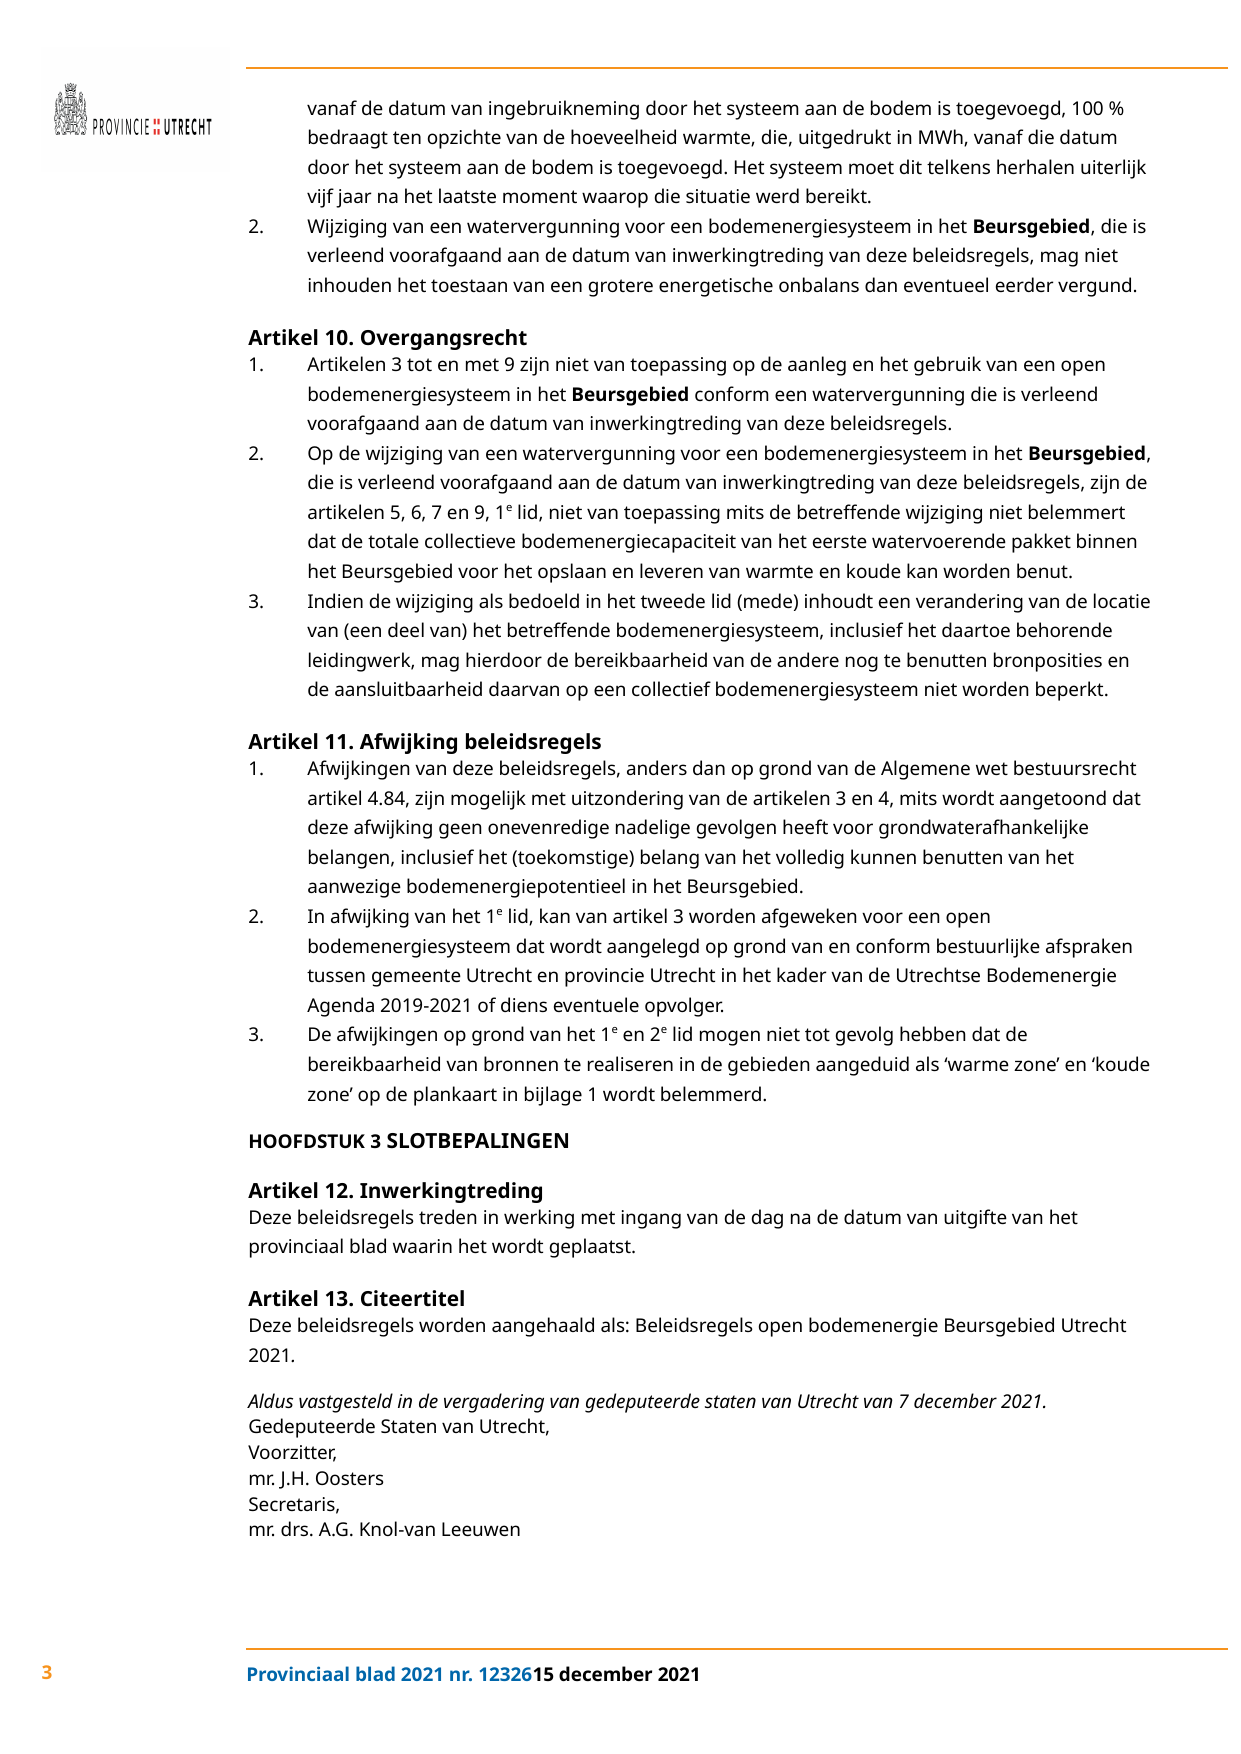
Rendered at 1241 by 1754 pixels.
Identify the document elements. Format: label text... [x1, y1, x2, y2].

text Artikel 13. Citeertitel [248, 1284, 1152, 1313]
text Artikel 12. Inwerkingtreding [248, 1176, 1152, 1204]
text Secretaris, [248, 1491, 1152, 1516]
text Voorzitter, [248, 1439, 1152, 1465]
text Artikel 10. Overgangsrecht [248, 323, 1152, 351]
list In afwijking van het 1e lid, kan van artikel 3 worden afgeweken voor een open bodemenergiesysteem dat wordt aangelegd op grond van en conform bestuurlijke afspraken tussen gemeente Utrecht en provincie Utrecht in het kader van de Utrechtse Bodemenergie Agenda 2019-2021 of diens eventuele opvolger. [248, 903, 1152, 1018]
list De afwijkingen op grond van het 1e en 2e lid mogen niet tot gevolg hebben dat de bereikbaarheid van bronnen te realiseren in de gebieden aangeduid als ‘warme zone’ en ‘koude zone’ op de plankaart in bijlage 1 wordt belemmerd. [248, 1022, 1152, 1107]
list Artikelen 3 tot en met 9 zijn niet van toepassing op de aanleg en het gebruik van een open bodemenergiesysteem in het Beursgebied conform een watervergunning die is verleend voorafgaand aan de datum van inwerkingtreding van deze beleidsregels. [248, 351, 1152, 436]
text Aldus vastgesteld in de vergadering van gedeputeerde staten van Utrecht van 7 december 2021. [248, 1388, 1152, 1413]
text mr. J.H. Oosters [248, 1465, 1152, 1491]
list Op de wijziging van een watervergunning voor een bodemenergiesysteem in het Beursgebied, die is verleend voorafgaand aan de datum van inwerkingtreding van deze beleidsregels, zijn de artikelen 5, 6, 7 en 9, 1e lid, niet van toepassing mits de betreffende wijziging niet belemmert dat de totale collectieve bodemenergiecapaciteit van het eerste watervoerende pakket binnen het Beursgebied voor het opslaan en leveren van warmte en koude kan worden benut. [248, 440, 1152, 584]
text Artikel 11. Afwijking beleidsregels [248, 727, 1152, 755]
list Wijziging van een watervergunning voor een bodemenergiesysteem in het Beursgebied, die is verleend voorafgaand aan de datum van inwerkingtreding van deze beleidsregels, mag niet inhouden het toestaan van een grotere energetische onbalans dan eventueel eerder vergund. [248, 213, 1152, 298]
text HOOFDSTUK 3 SLOTBEPALINGEN [248, 1126, 1152, 1155]
text Gedeputeerde Staten van Utrecht, [248, 1413, 1152, 1439]
list vanaf de datum van ingebruikneming door het systeem aan de bodem is toegevoegd, 100 % bedraagt ten opzichte van de hoeveelheid warmte, die, uitgedrukt in MWh, vanaf die datum door het systeem aan de bodem is toegevoegd. Het systeem moet dit telkens herhalen uiterlijk vijf jaar na het laatste moment waarop die situatie werd bereikt. [248, 95, 1152, 209]
list Indien de wijziging als bedoeld in het tweede lid (mede) inhoudt een verandering van de locatie van (een deel van) het betreffende bodemenergiesysteem, inclusief het daartoe behorende leidingwerk, mag hierdoor de bereikbaarheid van de andere nog te benutten bronposities en de aansluitbaarheid daarvan op een collectief bodemenergiesysteem niet worden beperkt. [248, 588, 1152, 702]
list Afwijkingen van deze beleidsregels, anders dan op grond van de Algemene wet bestuursrecht artikel 4.84, zijn mogelijk met uitzondering van de artikelen 3 en 4, mits wordt aangetoond dat deze afwijking geen onevenredige nadelige gevolgen heeft voor grondwaterafhankelijke belangen, inclusief het (toekomstige) belang van het volledig kunnen benutten van het aanwezige bodemenergiepotentieel in het Beursgebied. [248, 755, 1152, 899]
text Deze beleidsregels treden in werking met ingang van de dag na de datum van uitgifte van het provinciaal blad waarin het wordt geplaatst. [248, 1204, 1152, 1259]
picture [41, 47, 231, 172]
text Deze beleidsregels worden aangehaald als: Beleidsregels open bodemenergie Beursgebied Utrecht 2021. [248, 1313, 1152, 1368]
text mr. drs. A.G. Knol-van Leeuwen [248, 1516, 1152, 1542]
